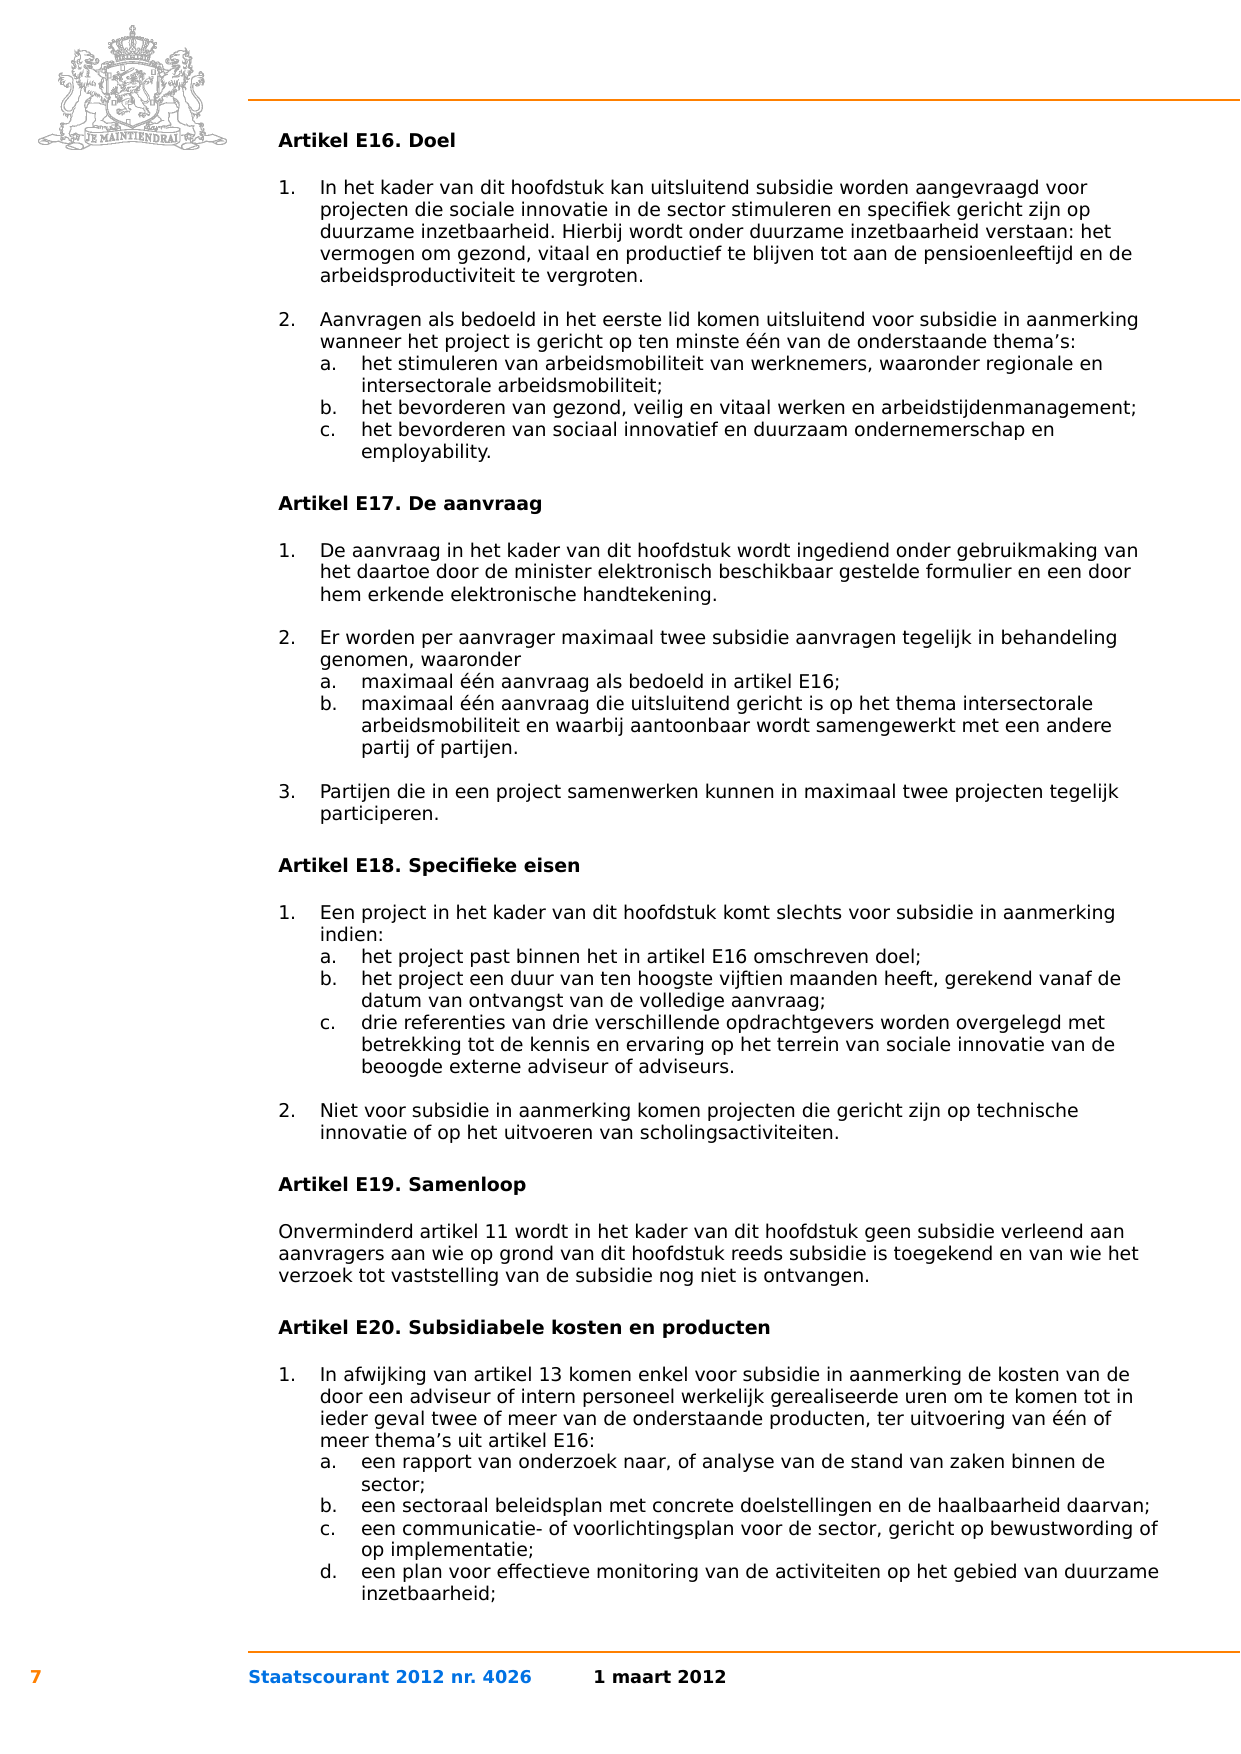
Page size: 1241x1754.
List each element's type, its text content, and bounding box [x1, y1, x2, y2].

subtitle Artikel E20. Subsidiabele kosten en producten [278, 1317, 1163, 1338]
text b. het bevorderen van gezond, veilig en vitaal werken en arbeidstijdenmanagement; [319, 397, 1163, 418]
picture [38, 25, 227, 150]
subtitle Artikel E19. Samenloop [278, 1174, 1163, 1196]
text 1. De aanvraag in het kader van dit hoofdstuk wordt ingediend onder gebruikmaking van het daartoe door de minister elektronisch beschikbaar gestelde formulier en een door hem erkende elektronische handtekening. [278, 539, 1163, 605]
text c. het bevorderen van sociaal innovatief en duurzaam ondernemerschap en employability. [319, 418, 1163, 462]
text 2. Niet voor subsidie in aanmerking komen projecten die gericht zijn op technische innovatie of op het uitvoeren van scholingsactiviteiten. [278, 1100, 1163, 1144]
text d. een plan voor effectieve monitoring van de activiteiten op het gebied van duurzame inzetbaarheid; [319, 1561, 1163, 1605]
text 1. Een project in het kader van dit hoofdstuk komt slechts voor subsidie in aanmerking indien: [278, 902, 1163, 946]
text 1. In afwijking van artikel 13 komen enkel voor subsidie in aanmerking de kosten van de door een adviseur of intern personeel werkelijk gerealiseerde uren om te komen tot in ieder geval twee of meer van de onderstaande producten, ter uitvoering van één of meer thema’s uit artikel E16: [278, 1363, 1163, 1451]
text c. drie referenties van drie verschillende opdrachtgevers worden overgelegd met betrekking tot de kennis en ervaring op het terrein van sociale innovatie van de beoogde externe adviseur of adviseurs. [319, 1012, 1163, 1078]
text 3. Partijen die in een project samenwerken kunnen in maximaal twee projecten tegelijk participeren. [278, 781, 1163, 825]
subtitle Artikel E18. Specifieke eisen [278, 855, 1163, 877]
text a. een rapport van onderzoek naar, of analyse van de stand van zaken binnen de sector; [319, 1451, 1163, 1495]
text Onverminderd artikel 11 wordt in het kader van dit hoofdstuk geen subsidie verleend aan aanvragers aan wie op grond van dit hoofdstuk reeds subsidie is toegekend en van wie het verzoek tot vaststelling van de subsidie nog niet is ontvangen. [278, 1221, 1163, 1287]
text 2. Aanvragen als bedoeld in het eerste lid komen uitsluitend voor subsidie in aanmerking wanneer het project is gericht op ten minste één van de onderstaande thema’s: [278, 309, 1163, 353]
text 2. Er worden per aanvrager maximaal twee subsidie aanvragen tegelijk in behandeling genomen, waaronder [278, 627, 1163, 671]
text 1. In het kader van dit hoofdstuk kan uitsluitend subsidie worden aangevraagd voor projecten die sociale innovatie in de sector stimuleren en specifiek gericht zijn op duurzame inzetbaarheid. Hierbij wordt onder duurzame inzetbaarheid verstaan: het vermogen om gezond, vitaal en productief te blijven tot aan de pensioenleeftijd en de arbeidsproductiviteit te vergroten. [278, 177, 1163, 287]
text b. een sectoraal beleidsplan met concrete doelstellingen en de haalbaarheid daarvan; [319, 1495, 1163, 1517]
subtitle Artikel E16. Doel [278, 130, 1163, 152]
text b. maximaal één aanvraag die uitsluitend gericht is op het thema intersectorale arbeidsmobiliteit en waarbij aantoonbaar wordt samengewerkt met een andere partij of partijen. [319, 693, 1163, 759]
text c. een communicatie- of voorlichtingsplan voor de sector, gericht op bewustwording of op implementatie; [319, 1517, 1163, 1561]
text b. het project een duur van ten hoogste vijftien maanden heeft, gerekend vanaf de datum van ontvangst van de volledige aanvraag; [319, 968, 1163, 1012]
text a. maximaal één aanvraag als bedoeld in artikel E16; [319, 671, 1163, 693]
text a. het stimuleren van arbeidsmobiliteit van werknemers, waaronder regionale en intersectorale arbeidsmobiliteit; [319, 353, 1163, 397]
text a. het project past binnen het in artikel E16 omschreven doel; [319, 946, 1163, 968]
subtitle Artikel E17. De aanvraag [278, 492, 1163, 514]
